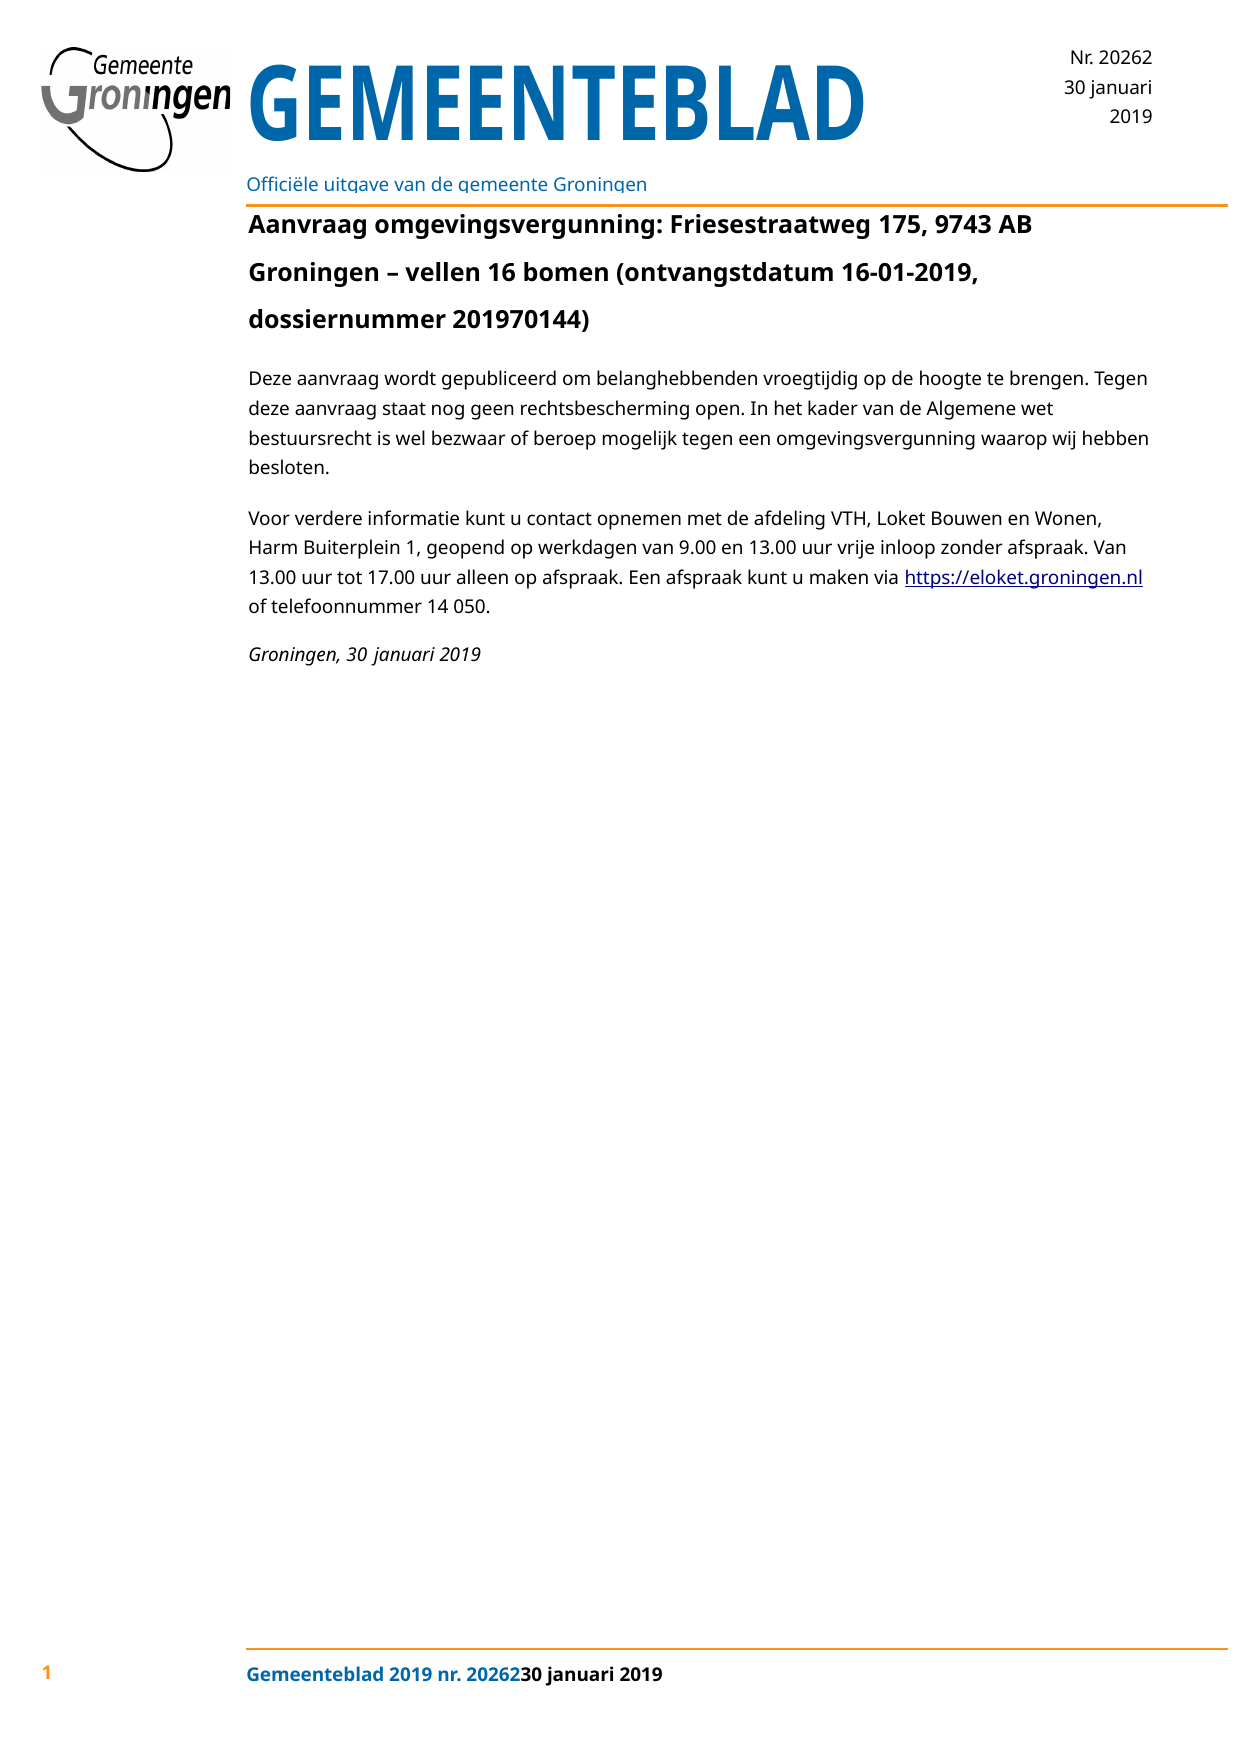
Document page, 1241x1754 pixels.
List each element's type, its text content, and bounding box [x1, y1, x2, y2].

text Aanvraag omgevingsvergunning: Friesestraatweg 175, 9743 AB Groningen – vellen 16 bomen (ontvangstdatum 16-01-2019, dossiernummer 201970144) [248, 207, 1152, 336]
text Groningen, 30 januari 2019 [248, 641, 1152, 667]
picture [41, 47, 231, 172]
text Voor verdere informatie kunt u contact opnemen met de afdeling VTH, Loket Bouwen en Wonen, Harm Buiterplein 1, geopend op werkdagen van 9.00 en 13.00 uur vrije inloop zonder afspraak. Van 13.00 uur tot 17.00 uur alleen op afspraak. Een afspraak kunt u maken via https://eloket.groningen.nl of telefoonnummer 14 050. [248, 505, 1152, 619]
text Deze aanvraag wordt gepubliceerd om belanghebbenden vroegtijdig op de hoogte te brengen. Tegen deze aanvraag staat nog geen rechtsbescherming open. In het kader van de Algemene wet bestuursrecht is wel bezwaar of beroep mogelijk tegen een omgevingsvergunning waarop wij hebben besloten. [248, 366, 1152, 480]
